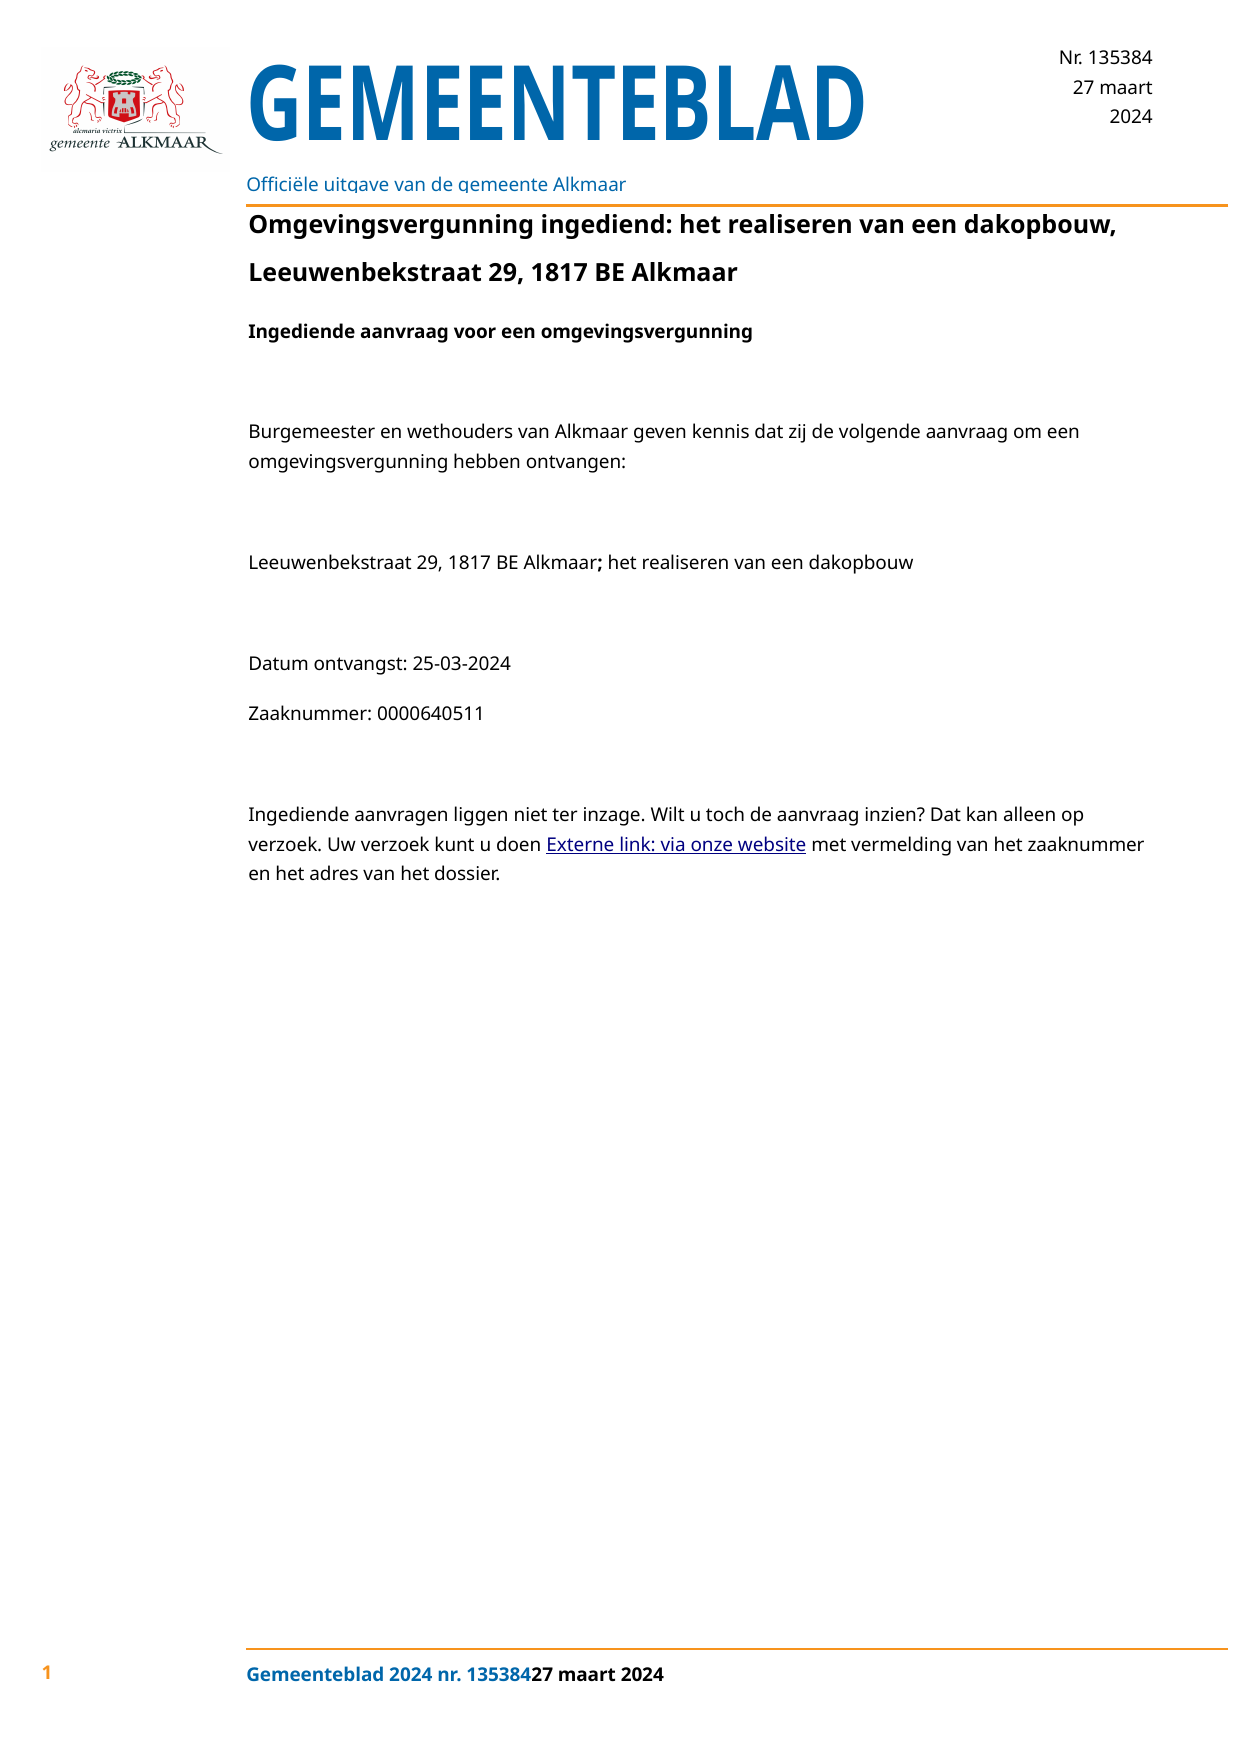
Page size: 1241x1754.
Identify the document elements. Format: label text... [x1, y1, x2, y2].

text Ingediende aanvraag voor een omgevingsvergunning [248, 318, 1152, 344]
text Leeuwenbekstraat 29, 1817 BE Alkmaar; het realiseren van een dakopbouw [248, 549, 1152, 575]
text Datum ontvangst: 25-03-2024 [248, 650, 1152, 676]
text Zaaknummer: 0000640511 [248, 700, 1152, 726]
picture [41, 47, 231, 172]
text Burgemeester en wethouders van Alkmaar geven kennis dat zij de volgende aanvraag om een omgevingsvergunning hebben ontvangen: [248, 419, 1152, 474]
text Omgevingsvergunning ingediend: het realiseren van een dakopbouw, Leeuwenbekstraat 29, 1817 BE Alkmaar [248, 207, 1152, 288]
text Ingediende aanvragen liggen niet ter inzage. Wilt u toch de aanvraag inzien? Dat kan alleen op verzoek. Uw verzoek kunt u doen Externe link: via onze website met vermelding van het zaaknummer en het adres van het dossier. [248, 801, 1152, 886]
